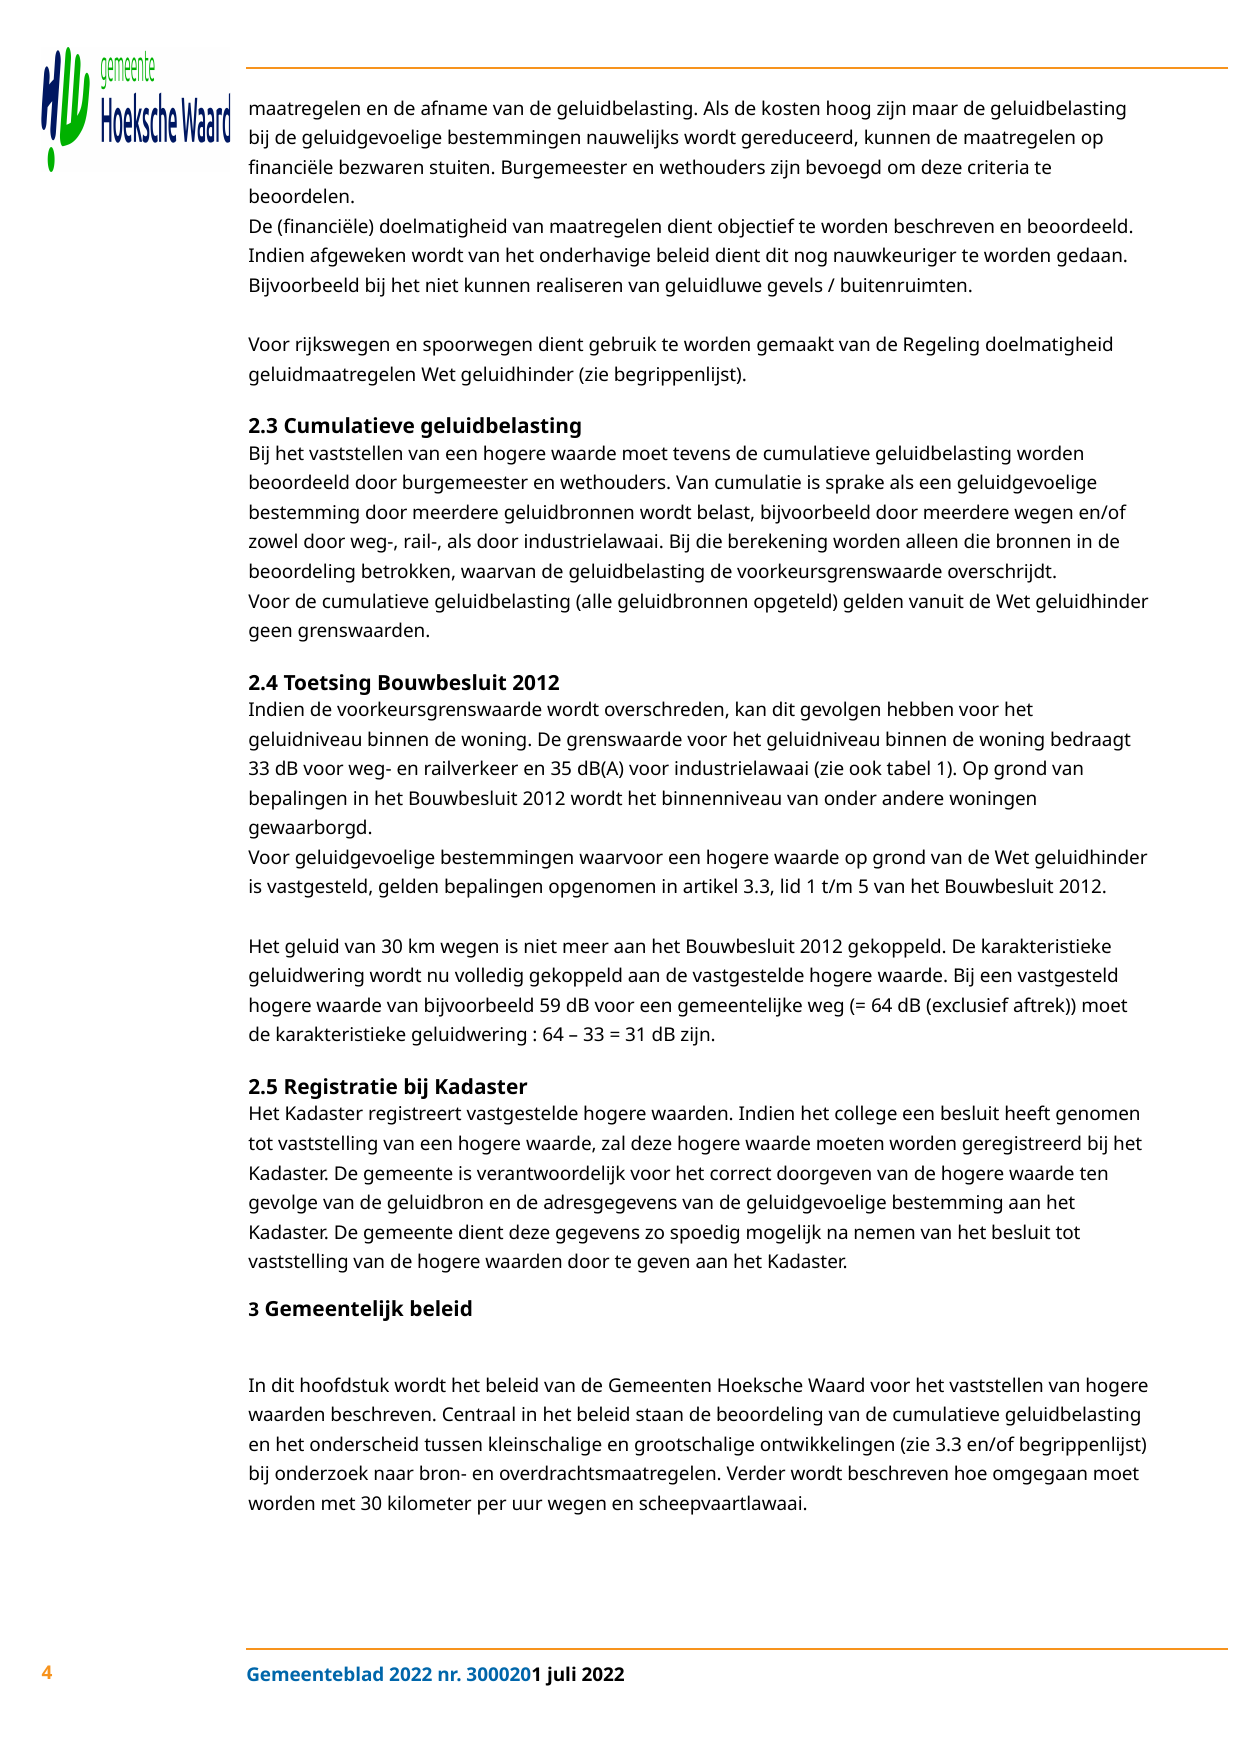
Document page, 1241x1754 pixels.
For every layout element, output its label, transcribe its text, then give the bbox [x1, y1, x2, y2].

text 3 Gemeentelijk beleid [248, 1294, 1152, 1322]
text Het geluid van 30 km wegen is niet meer aan het Bouwbesluit 2012 gekoppeld. De karakteristieke geluidwering wordt nu volledig gekoppeld aan de vastgestelde hogere waarde. Bij een vastgesteld hogere waarde van bijvoorbeeld 59 dB voor een gemeentelijke weg (= 64 dB (exclusief aftrek)) moet de karakteristieke geluidwering : 64 – 33 = 31 dB zijn. [248, 933, 1152, 1047]
text Het Kadaster registreert vastgestelde hogere waarden. Indien het college een besluit heeft genomen tot vaststelling van een hogere waarde, zal deze hogere waarde moeten worden geregistreerd bij het Kadaster. De gemeente is verantwoordelijk voor het correct doorgeven van de hogere waarde ten gevolge van de geluidbron en de adresgegevens van de geluidgevoelige bestemming aan het Kadaster. De gemeente dient deze gegevens zo spoedig mogelijk na nemen van het besluit tot vaststelling van de hogere waarden door te geven aan het Kadaster. [248, 1101, 1152, 1274]
text In dit hoofdstuk wordt het beleid van de Gemeenten Hoeksche Waard voor het vaststellen van hogere waarden beschreven. Centraal in het beleid staan de beoordeling van de cumulatieve geluidbelasting en het onderscheid tussen kleinschalige en grootschalige ontwikkelingen (zie 3.3 en/of begrippenlijst) bij onderzoek naar bron- en overdrachtsmaatregelen. Verder wordt beschreven hoe omgegaan moet worden met 30 kilometer per uur wegen en scheepvaartlawaai. [248, 1372, 1152, 1516]
text Bij het vaststellen van een hogere waarde moet tevens de cumulatieve geluidbelasting worden beoordeeld door burgemeester en wethouders. Van cumulatie is sprake als een geluidgevoelige bestemming door meerdere geluidbronnen wordt belast, bijvoorbeeld door meerdere wegen en/of zowel door weg-, rail-, als door industrielawaai. Bij die berekening worden alleen die bronnen in de beoordeling betrokken, waarvan de geluidbelasting de voorkeursgrenswaarde overschrijdt. [248, 440, 1152, 584]
text De (financiële) doelmatigheid van maatregelen dient objectief te worden beschreven en beoordeeld. [248, 213, 1152, 239]
picture [41, 47, 231, 172]
text Voor de cumulatieve geluidbelasting (alle geluidbronnen opgeteld) gelden vanuit de Wet geluidhinder geen grenswaarden. [248, 588, 1152, 643]
text 2.4 Toetsing Bouwbesluit 2012 [248, 668, 1152, 696]
text 2.5 Registratie bij Kadaster [248, 1072, 1152, 1101]
text Voor rijkswegen en spoorwegen dient gebruik te worden gemaakt van de Regeling doelmatigheid geluidmaatregelen Wet geluidhinder (zie begrippenlijst). [248, 331, 1152, 387]
text maatregelen en de afname van de geluidbelasting. Als de kosten hoog zijn maar de geluidbelasting bij de geluidgevoelige bestemmingen nauwelijks wordt gereduceerd, kunnen de maatregelen op financiële bezwaren stuiten. Burgemeester en wethouders zijn bevoegd om deze criteria te beoordelen. [248, 95, 1152, 209]
text Indien afgeweken wordt van het onderhavige beleid dient dit nog nauwkeuriger te worden gedaan. Bijvoorbeeld bij het niet kunnen realiseren van geluidluwe gevels / buitenruimten. [248, 243, 1152, 298]
text Voor geluidgevoelige bestemmingen waarvoor een hogere waarde op grond van de Wet geluidhinder is vastgesteld, gelden bepalingen opgenomen in artikel 3.3, lid 1 t/m 5 van het Bouwbesluit 2012. [248, 844, 1152, 899]
text 2.3 Cumulatieve geluidbelasting [248, 411, 1152, 440]
text Indien de voorkeursgrenswaarde wordt overschreden, kan dit gevolgen hebben voor het geluidniveau binnen de woning. De grenswaarde voor het geluidniveau binnen de woning bedraagt 33 dB voor weg- en railverkeer en 35 dB(A) voor industrielawaai (zie ook tabel 1). Op grond van bepalingen in het Bouwbesluit 2012 wordt het binnenniveau van onder andere woningen gewaarborgd. [248, 696, 1152, 840]
